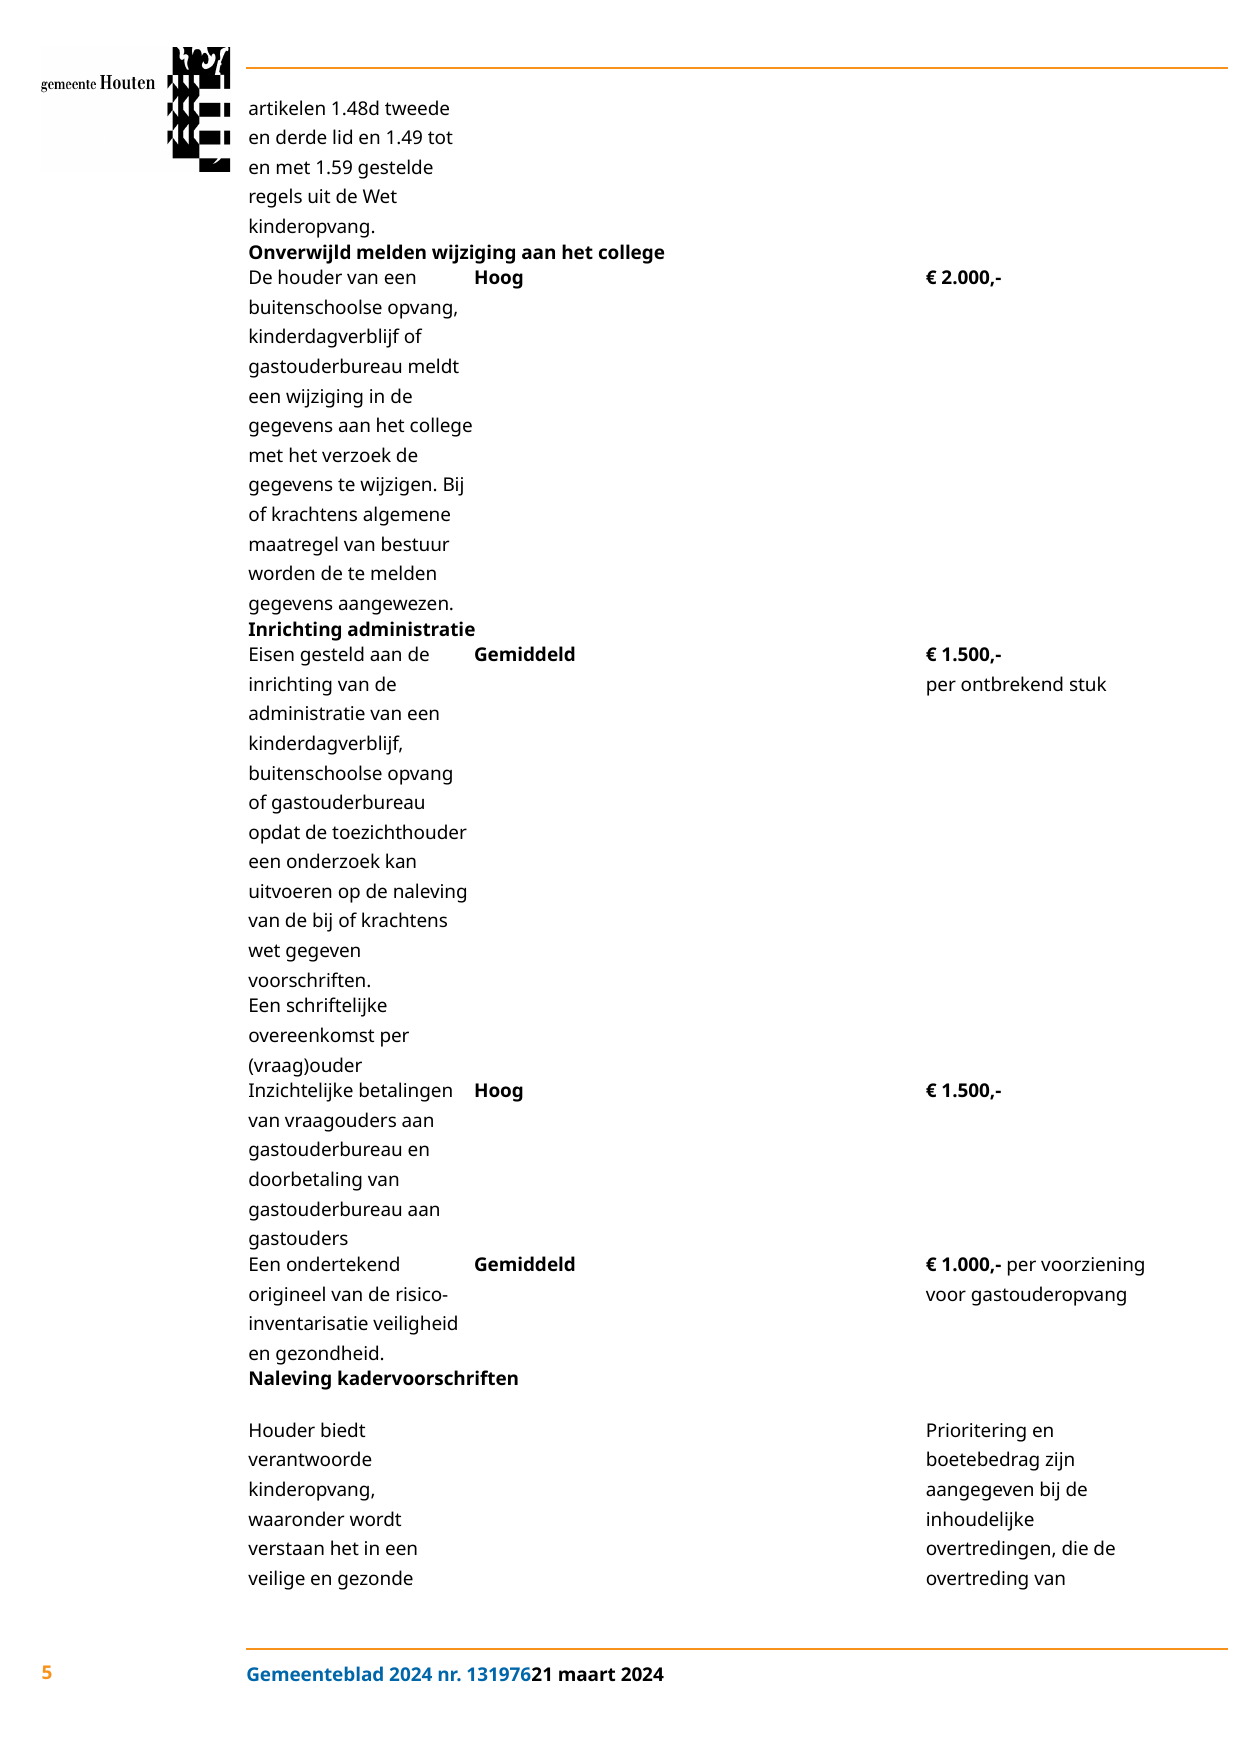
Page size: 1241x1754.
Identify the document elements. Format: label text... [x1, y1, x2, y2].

table_cell Onverwijld melden wijziging aan het college [248, 239, 1152, 264]
table_cell € 1.500,- per ontbrekend stuk [926, 641, 1152, 1077]
table_cell Hoog [474, 1078, 926, 1251]
table_cell € 1.500,- [926, 1078, 1152, 1251]
table_cell [700, 95, 1152, 239]
table_cell De houder van een buitenschoolse opvang, kinderdagverblijf of gastouderbureau meldt een wijziging in de gegevens aan het college met het verzoek de gegevens te wijzigen. Bij of krachtens algemene maatregel van bestuur worden de te melden gegevens aangewezen. [248, 265, 474, 616]
table_cell Gemiddeld [474, 641, 926, 1077]
table_cell Een schriftelijke overeenkomst per (vraag)ouder [248, 993, 474, 1077]
table_cell € 1.000,- per voorziening voor gastouderopvang [926, 1251, 1152, 1366]
table_cell [474, 95, 700, 239]
table_cell Eisen gesteld aan de inrichting van de administratie van een kinderdagverblijf, buitenschoolse opvang of gastouderbureau opdat de toezichthouder een onderzoek kan uitvoeren op de naleving van de bij of krachtens wet gegeven voorschriften. [248, 641, 474, 993]
table_cell Prioritering en boetebedrag zijn aangegeven bij de inhoudelijke overtredingen, die de overtreding van [926, 1417, 1152, 1591]
table_cell artikelen 1.48d tweede en derde lid en 1.49 tot en met 1.59 gestelde regels uit de Wet kinderopvang. [248, 95, 474, 239]
table_cell Inzichtelijke betalingen van vraagouders aan gastouderbureau en doorbetaling van gastouderbureau aan gastouders [248, 1078, 474, 1251]
table_cell Inrichting administratie [248, 616, 1152, 641]
picture [41, 47, 231, 172]
table_cell Gemiddeld [474, 1251, 926, 1366]
table_cell [474, 1417, 926, 1591]
table_cell Houder biedt verantwoorde kinderopvang, waaronder wordt verstaan het in een veilige en gezonde [248, 1417, 474, 1591]
table_cell Een ondertekend origineel van de risico-inventarisatie veiligheid en gezondheid. [248, 1251, 474, 1366]
table_cell [248, 1391, 1152, 1417]
table_cell € 2.000,- [926, 265, 1152, 616]
table_cell Hoog [474, 265, 926, 616]
table_cell Naleving kadervoorschriften [248, 1366, 1152, 1391]
